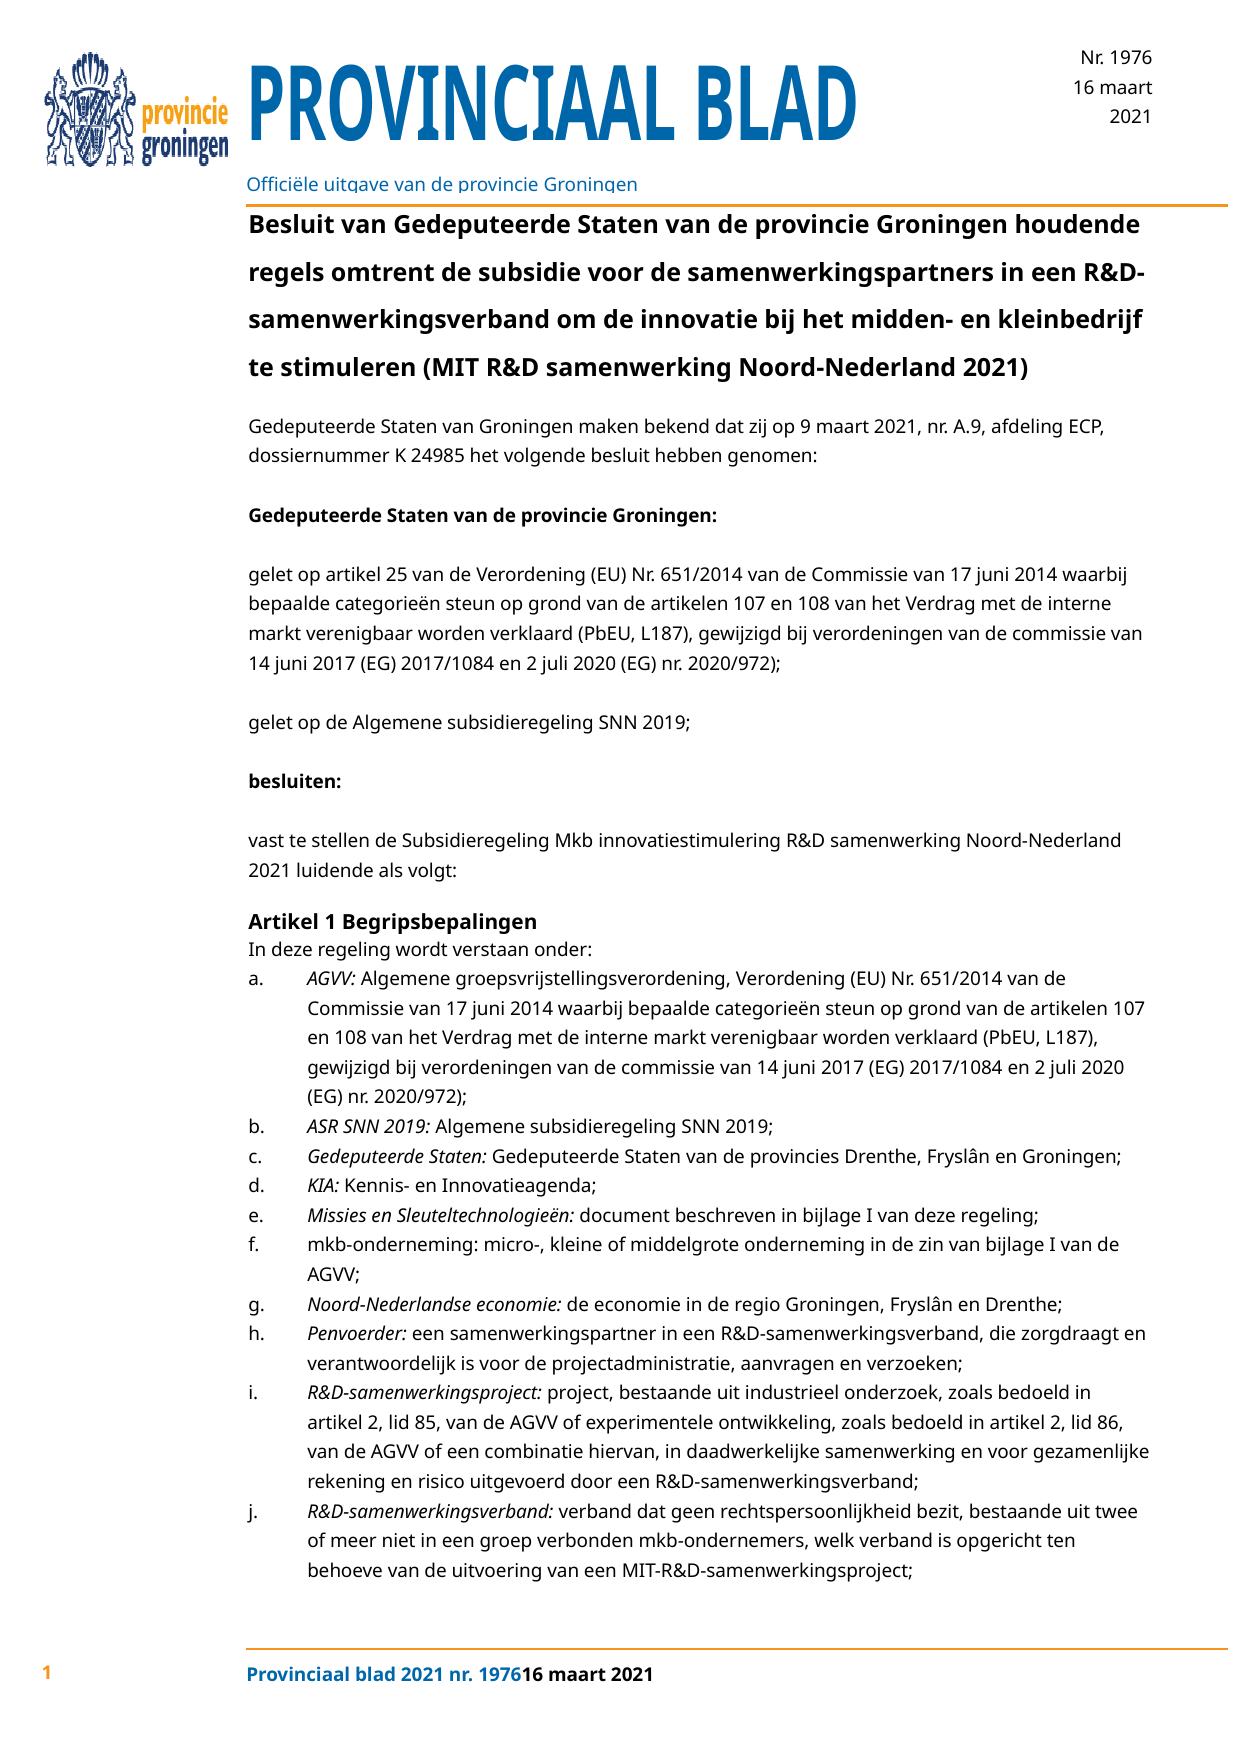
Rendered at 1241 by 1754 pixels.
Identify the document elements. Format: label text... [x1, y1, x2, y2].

list AGVV: Algemene groepsvrijstellingsverordening, Verordening (EU) Nr. 651/2014 van de Commissie van 17 juni 2014 waarbij bepaalde categorieën steun op grond van de artikelen 107 en 108 van het Verdrag met de interne markt verenigbaar worden verklaard (PbEU, L187), gewijzigd bij verordeningen van de commissie van 14 juni 2017 (EG) 2017/1084 en 2 juli 2020 (EG) nr. 2020/972); [248, 965, 1152, 1109]
list mkb-onderneming: micro-, kleine of middelgrote onderneming in de zin van bijlage I van de AGVV; [248, 1232, 1152, 1287]
text gelet op de Algemene subsidieregeling SNN 2019; [248, 709, 1152, 735]
list Penvoerder: een samenwerkingspartner in een R&D-samenwerkingsverband, die zorgdraagt en verantwoordelijk is voor de projectadministratie, aanvragen en verzoeken; [248, 1320, 1152, 1376]
list R&D-samenwerkingsverband: verband dat geen rechtspersoonlijkheid bezit, bestaande uit twee of meer niet in een groep verbonden mkb-ondernemers, welk verband is opgericht ten behoeve van de uitvoering van een MIT-R&D-samenwerkingsproject; [248, 1498, 1152, 1583]
text vast te stellen de Subsidieregeling Mkb innovatiestimulering R&D samenwerking Noord-Nederland 2021 luidende als volgt: [248, 827, 1152, 883]
picture [41, 47, 231, 172]
list Noord-Nederlandse economie: de economie in de regio Groningen, Fryslân en Drenthe; [248, 1291, 1152, 1316]
text Gedeputeerde Staten van Groningen maken bekend dat zij op 9 maart 2021, nr. A.9, afdeling ECP, dossiernummer K 24985 het volgende besluit hebben genomen: [248, 413, 1152, 468]
list Gedeputeerde Staten: Gedeputeerde Staten van de provincies Drenthe, Fryslân en Groningen; [248, 1143, 1152, 1168]
text gelet op artikel 25 van de Verordening (EU) Nr. 651/2014 van de Commissie van 17 juni 2014 waarbij bepaalde categorieën steun op grond van de artikelen 107 en 108 van het Verdrag met de interne markt verenigbaar worden verklaard (PbEU, L187), gewijzigd bij verordeningen van de commissie van 14 juni 2017 (EG) 2017/1084 en 2 juli 2020 (EG) nr. 2020/972); [248, 561, 1152, 676]
list R&D-samenwerkingsproject: project, bestaande uit industrieel onderzoek, zoals bedoeld in artikel 2, lid 85, van de AGVV of experimentele ontwikkeling, zoals bedoeld in artikel 2, lid 86, van de AGVV of een combinatie hiervan, in daadwerkelijke samenwerking en voor gezamenlijke rekening en risico uitgevoerd door een R&D-samenwerkingsverband; [248, 1379, 1152, 1494]
list Missies en Sleuteltechnologieën: document beschreven in bijlage I van deze regeling; [248, 1202, 1152, 1228]
text In deze regeling wordt verstaan onder: [248, 936, 1152, 961]
text Besluit van Gedeputeerde Staten van de provincie Groningen houdende regels omtrent de subsidie voor de samenwerkingspartners in een R&D- samenwerkingsverband om de innovatie bij het midden- en kleinbedrijf te stimuleren (MIT R&D samenwerking Noord-Nederland 2021) [248, 207, 1152, 384]
text besluiten: [248, 768, 1152, 794]
list KIA: Kennis- en Innovatieagenda; [248, 1172, 1152, 1198]
list ASR SNN 2019: Algemene subsidieregeling SNN 2019; [248, 1113, 1152, 1139]
text Gedeputeerde Staten van de provincie Groningen: [248, 502, 1152, 528]
text Artikel 1 Begripsbepalingen [248, 907, 1152, 936]
